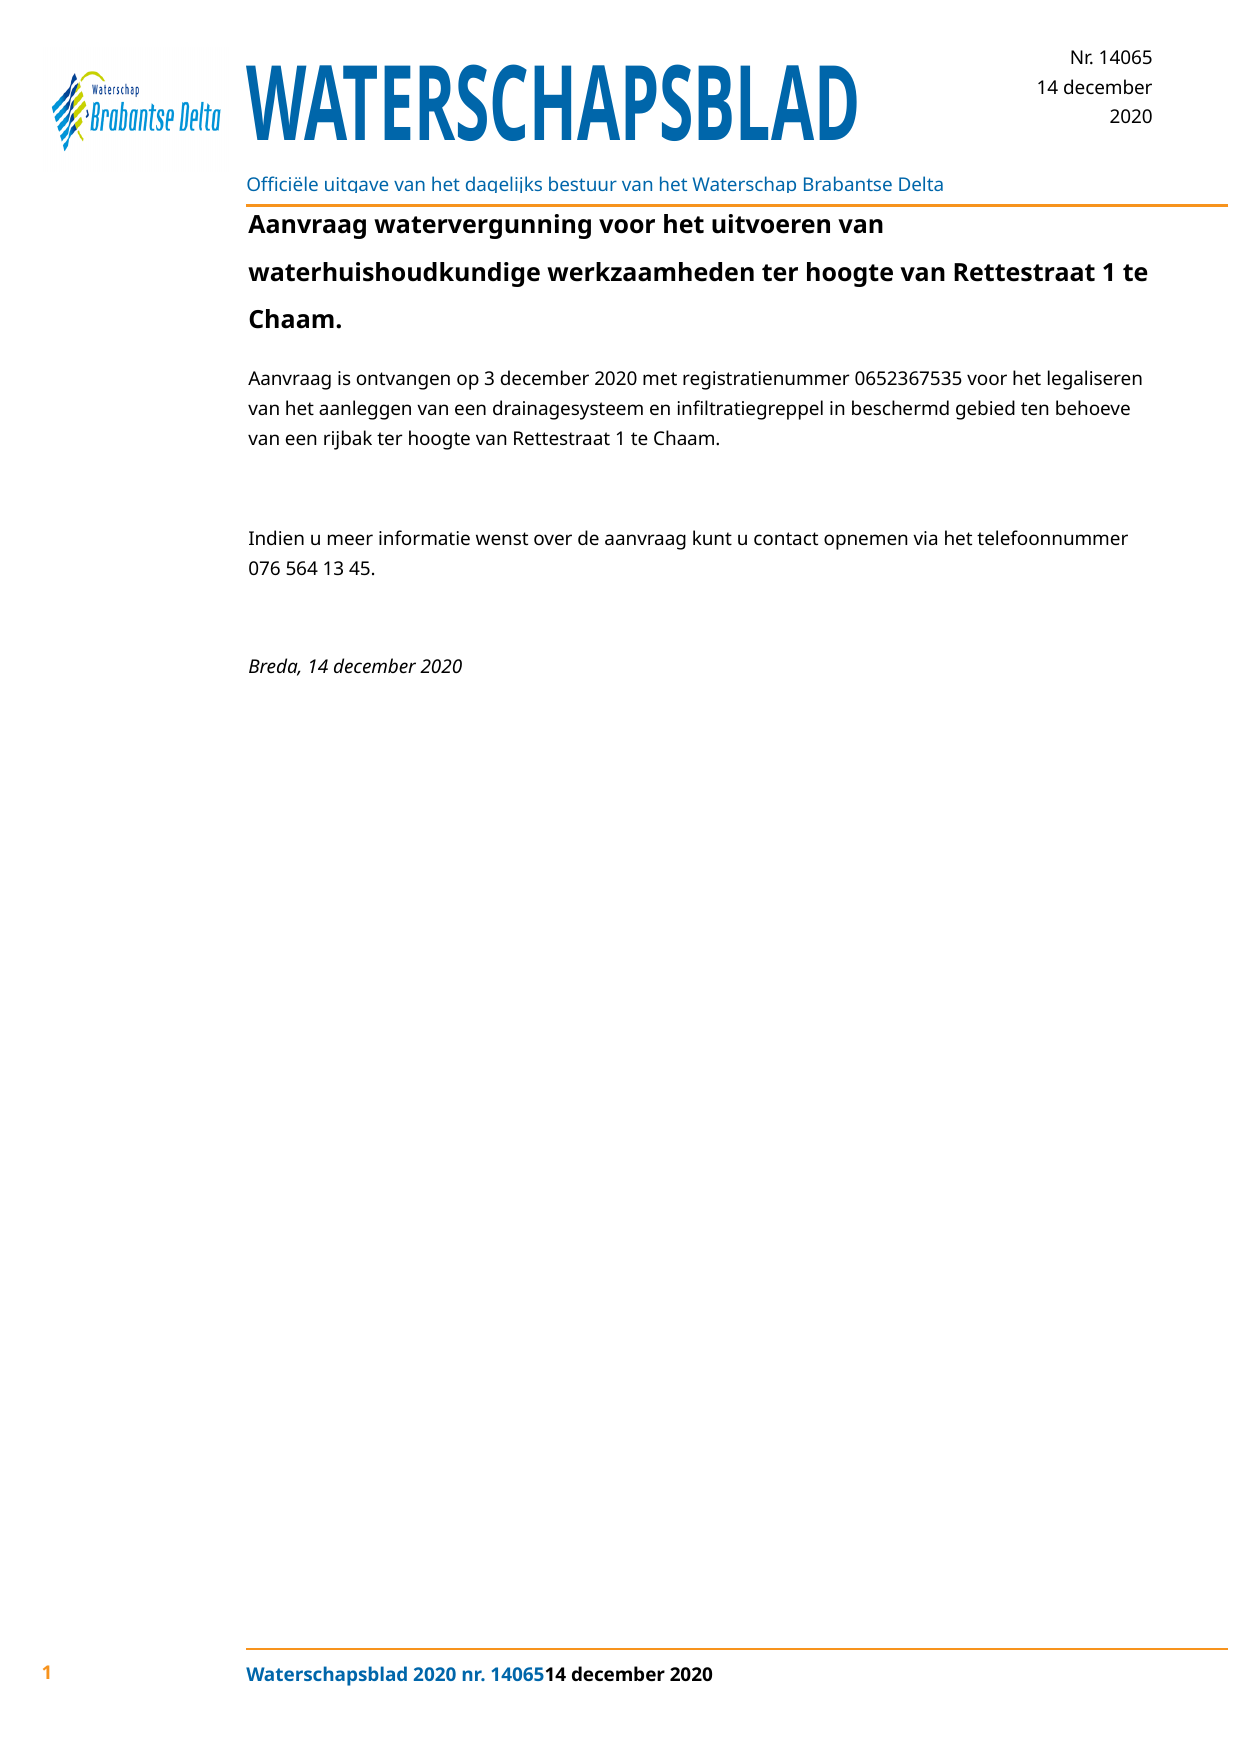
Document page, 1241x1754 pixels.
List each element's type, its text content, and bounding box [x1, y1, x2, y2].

text Aanvraag is ontvangen op 3 december 2020 met registratienummer 0652367535 voor het legaliseren van het aanleggen van een drainagesysteem en infiltratiegreppel in beschermd gebied ten behoeve van een rijbak ter hoogte van Rettestraat 1 te Chaam. [248, 366, 1152, 450]
picture [41, 47, 231, 172]
text Breda, 14 december 2020 [248, 653, 1152, 679]
text Aanvraag watervergunning voor het uitvoeren van waterhuishoudkundige werkzaamheden ter hoogte van Rettestraat 1 te Chaam. [248, 207, 1152, 336]
text Indien u meer informatie wenst over de aanvraag kunt u contact opnemen via het telefoonnummer 076 564 13 45. [248, 526, 1152, 581]
